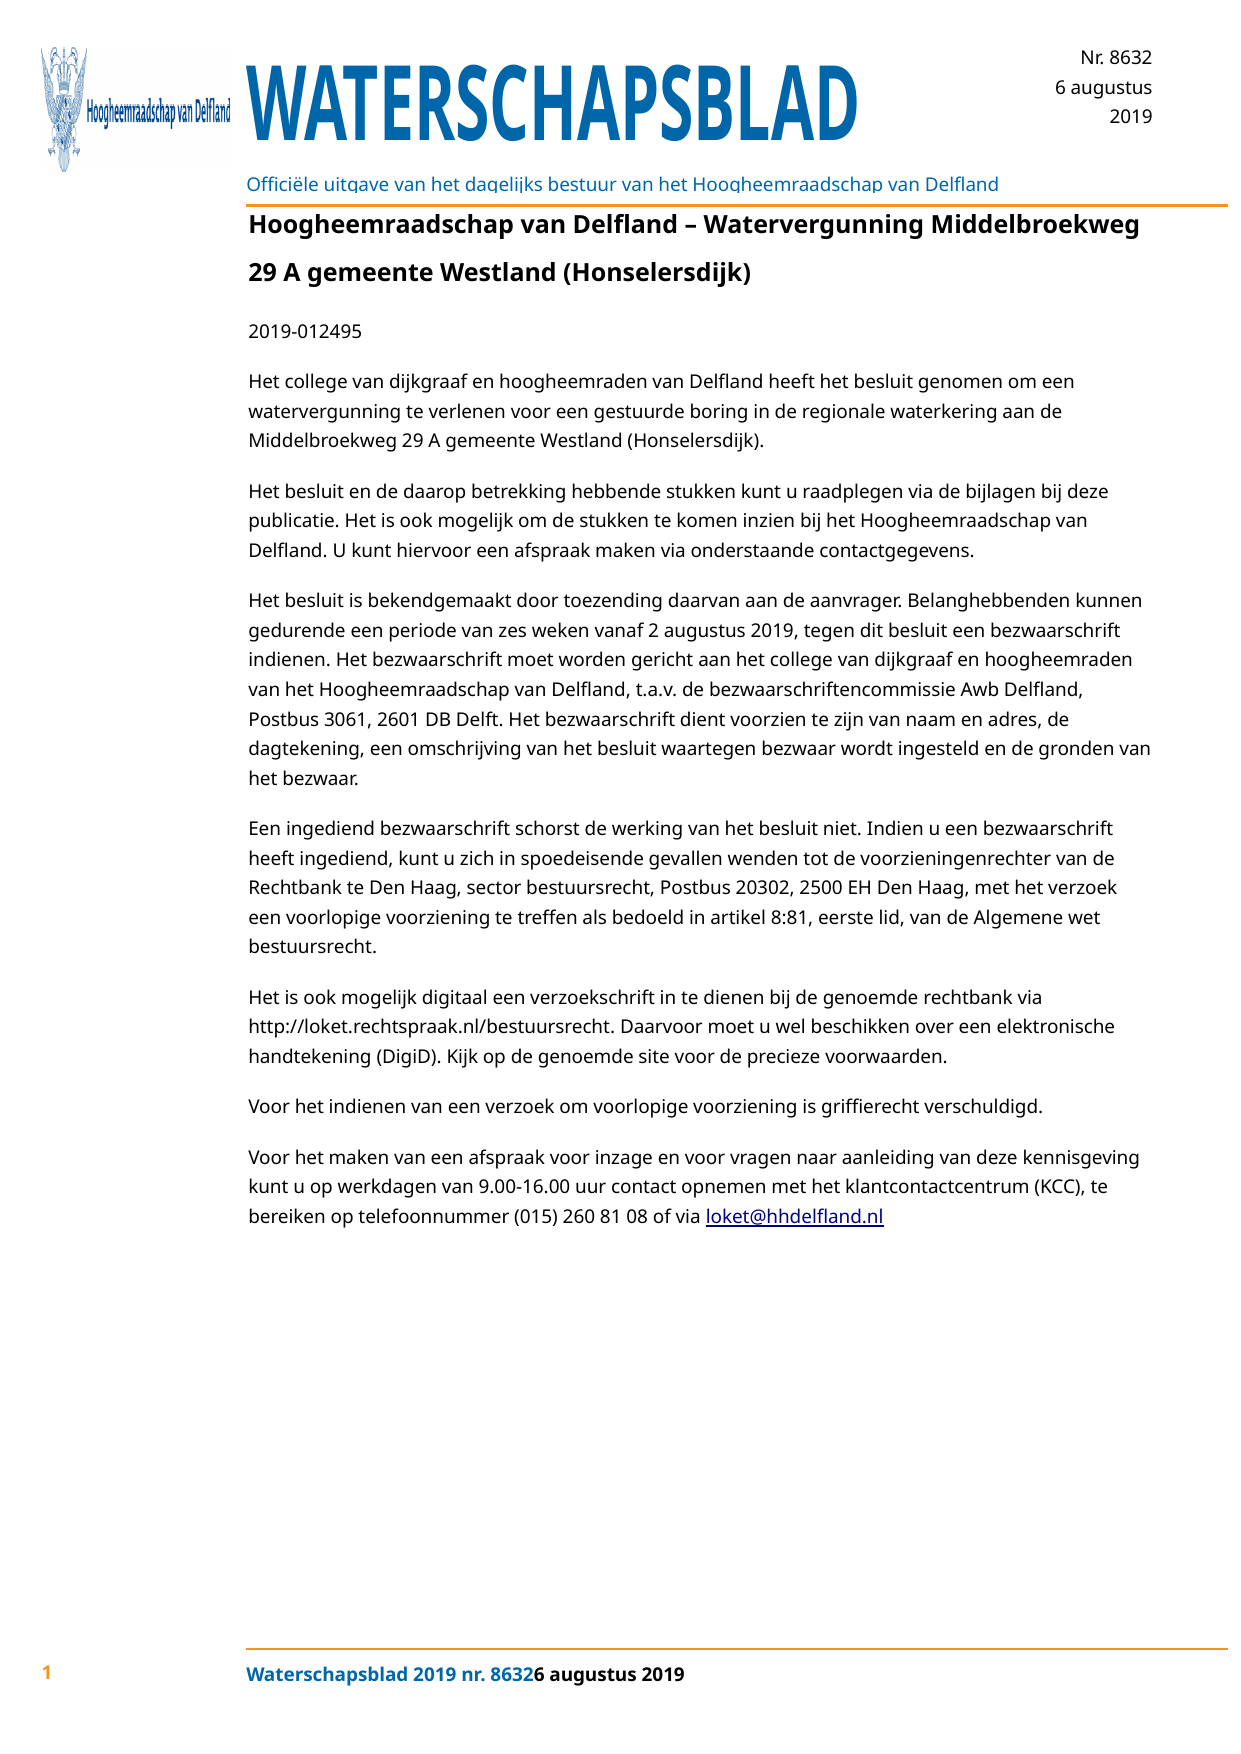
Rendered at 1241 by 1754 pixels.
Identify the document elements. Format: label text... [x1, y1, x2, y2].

text Voor het indienen van een verzoek om voorlopige voorziening is griffierecht verschuldigd. [248, 1094, 1152, 1119]
text 2019-012495 [248, 318, 1152, 344]
text Hoogheemraadschap van Delfland – Watervergunning Middelbroekweg 29 A gemeente Westland (Honselersdijk) [248, 207, 1152, 288]
text Het college van dijkgraaf en hoogheemraden van Delfland heeft het besluit genomen om een watervergunning te verlenen voor een gestuurde boring in de regionale waterkering aan de Middelbroekweg 29 A gemeente Westland (Honselersdijk). [248, 368, 1152, 453]
text Een ingediend bezwaarschrift schorst de werking van het besluit niet. Indien u een bezwaarschrift heeft ingediend, kunt u zich in spoedeisende gevallen wenden tot de voorzieningenrechter van de Rechtbank te Den Haag, sector bestuursrecht, Postbus 20302, 2500 EH Den Haag, met het verzoek een voorlopige voorziening te treffen als bedoeld in artikel 8:81, eerste lid, van de Algemene wet bestuursrecht. [248, 815, 1152, 959]
text Voor het maken van een afspraak voor inzage en voor vragen naar aanleiding van deze kennisgeving kunt u op werkdagen van 9.00-16.00 uur contact opnemen met het klantcontactcentrum (KCC), te bereiken op telefoonnummer (015) 260 81 08 of via loket@hhdelfland.nl [248, 1144, 1152, 1229]
text Het besluit en de daarop betrekking hebbende stukken kunt u raadplegen via de bijlagen bij deze publicatie. Het is ook mogelijk om de stukken te komen inzien bij het Hoogheemraadschap van Delfland. U kunt hiervoor een afspraak maken via onderstaande contactgegevens. [248, 478, 1152, 563]
text Het besluit is bekendgemaakt door toezending daarvan aan de aanvrager. Belanghebbenden kunnen gedurende een periode van zes weken vanaf 2 augustus 2019, tegen dit besluit een bezwaarschrift indienen. Het bezwaarschrift moet worden gericht aan het college van dijkgraaf en hoogheemraden van het Hoogheemraadschap van Delfland, t.a.v. de bezwaarschriftencommissie Awb Delfland, Postbus 3061, 2601 DB Delft. Het bezwaarschrift dient voorzien te zijn van naam en adres, de dagtekening, een omschrijving van het besluit waartegen bezwaar wordt ingesteld en de gronden van het bezwaar. [248, 587, 1152, 791]
text Het is ook mogelijk digitaal een verzoekschrift in te dienen bij de genoemde rechtbank via http://loket.rechtspraak.nl/bestuursrecht. Daarvoor moet u wel beschikken over een elektronische handtekening (DigiD). Kijk op de genoemde site voor de precieze voorwaarden. [248, 984, 1152, 1069]
picture [41, 47, 231, 172]
